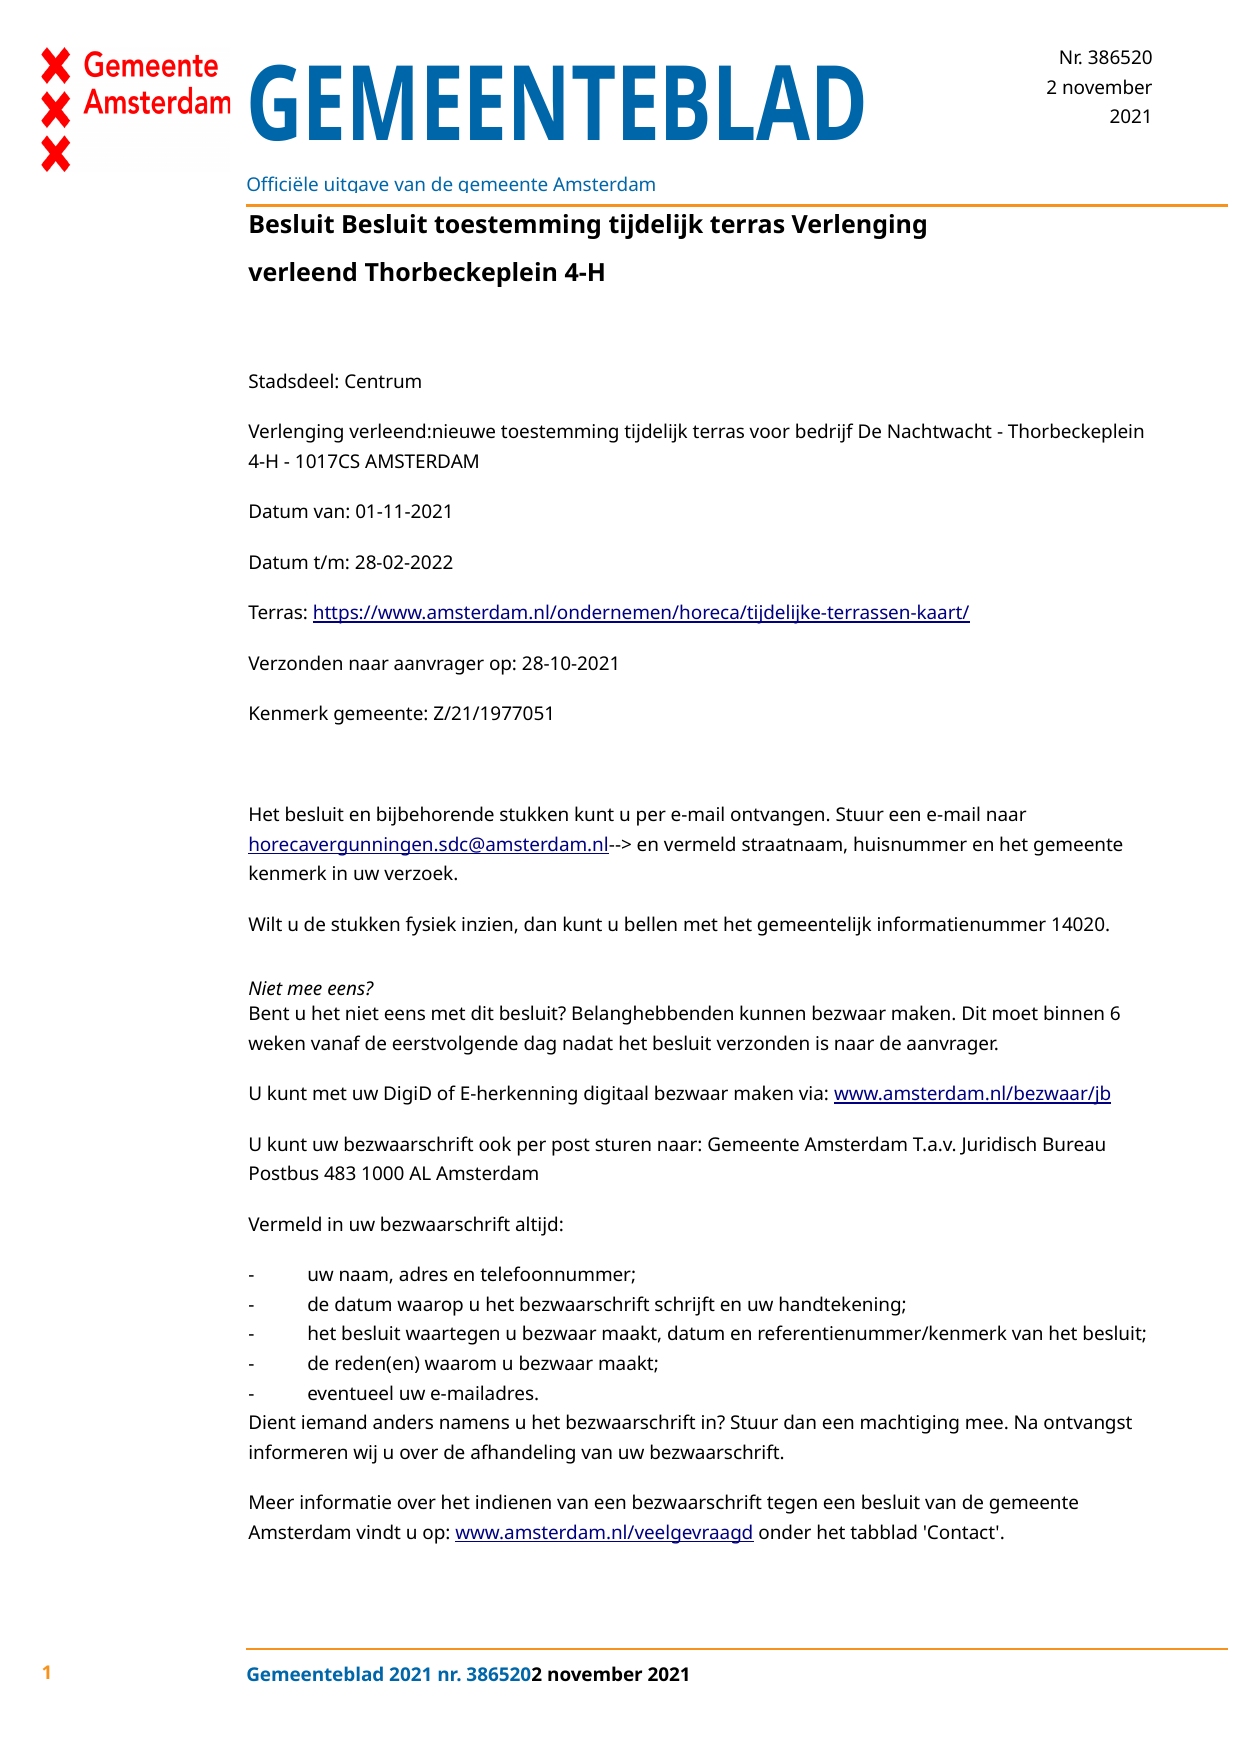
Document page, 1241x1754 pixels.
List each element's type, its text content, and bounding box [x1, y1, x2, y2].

list de datum waarop u het bezwaarschrift schrijft en uw handtekening; [248, 1291, 1152, 1317]
text Het besluit en bijbehorende stukken kunt u per e-mail ontvangen. Stuur een e-mail naar horecavergunningen.sdc@amsterdam.nl--> en vermeld straatnaam, huisnummer en het gemeente kenmerk in uw verzoek. [248, 801, 1152, 886]
text U kunt uw bezwaarschrift ook per post sturen naar: Gemeente Amsterdam T.a.v. Juridisch Bureau Postbus 483 1000 AL Amsterdam [248, 1131, 1152, 1186]
text U kunt met uw DigiD of E-herkenning digitaal bezwaar maken via: www.amsterdam.nl/bezwaar/jb [248, 1081, 1152, 1106]
text Terras: https://www.amsterdam.nl/ondernemen/horeca/tijdelijke-terrassen-kaart/ [248, 599, 1152, 625]
list de reden(en) waarom u bezwaar maakt; [248, 1350, 1152, 1376]
text Niet mee eens? [248, 975, 1152, 1001]
text Dient iemand anders namens u het bezwaarschrift in? Stuur dan een machtiging mee. Na ontvangst informeren wij u over de afhandeling van uw bezwaarschrift. [248, 1409, 1152, 1464]
text Stadsdeel: Centrum [248, 368, 1152, 394]
text Verlenging verleend:nieuwe toestemming tijdelijk terras voor bedrijf De Nachtwacht - Thorbeckeplein 4-H - 1017CS AMSTERDAM [248, 419, 1152, 474]
text Wilt u de stukken fysiek inzien, dan kunt u bellen met het gemeentelijk informatienummer 14020. [248, 911, 1152, 937]
list uw naam, adres en telefoonnummer; [248, 1261, 1152, 1287]
text Vermeld in uw bezwaarschrift altijd: [248, 1211, 1152, 1237]
list het besluit waartegen u bezwaar maakt, datum en referentienummer/kenmerk van het besluit; [248, 1321, 1152, 1346]
picture [41, 47, 231, 172]
text Besluit Besluit toestemming tijdelijk terras Verlenging verleend Thorbeckeplein 4-H [248, 207, 1152, 288]
list eventueel uw e-mailadres. [248, 1380, 1152, 1405]
text Datum van: 01-11-2021 [248, 499, 1152, 524]
text Bent u het niet eens met dit besluit? Belanghebbenden kunnen bezwaar maken. Dit moet binnen 6 weken vanaf de eerstvolgende dag nadat het besluit verzonden is naar de aanvrager. [248, 1001, 1152, 1056]
text Verzonden naar aanvrager op: 28-10-2021 [248, 650, 1152, 676]
text Meer informatie over het indienen van een bezwaarschrift tegen een besluit van de gemeente Amsterdam vindt u op: www.amsterdam.nl/veelgevraagd onder het tabblad 'Contact'. [248, 1489, 1152, 1544]
text Kenmerk gemeente: Z/21/1977051 [248, 700, 1152, 726]
text Datum t/m: 28-02-2022 [248, 549, 1152, 575]
